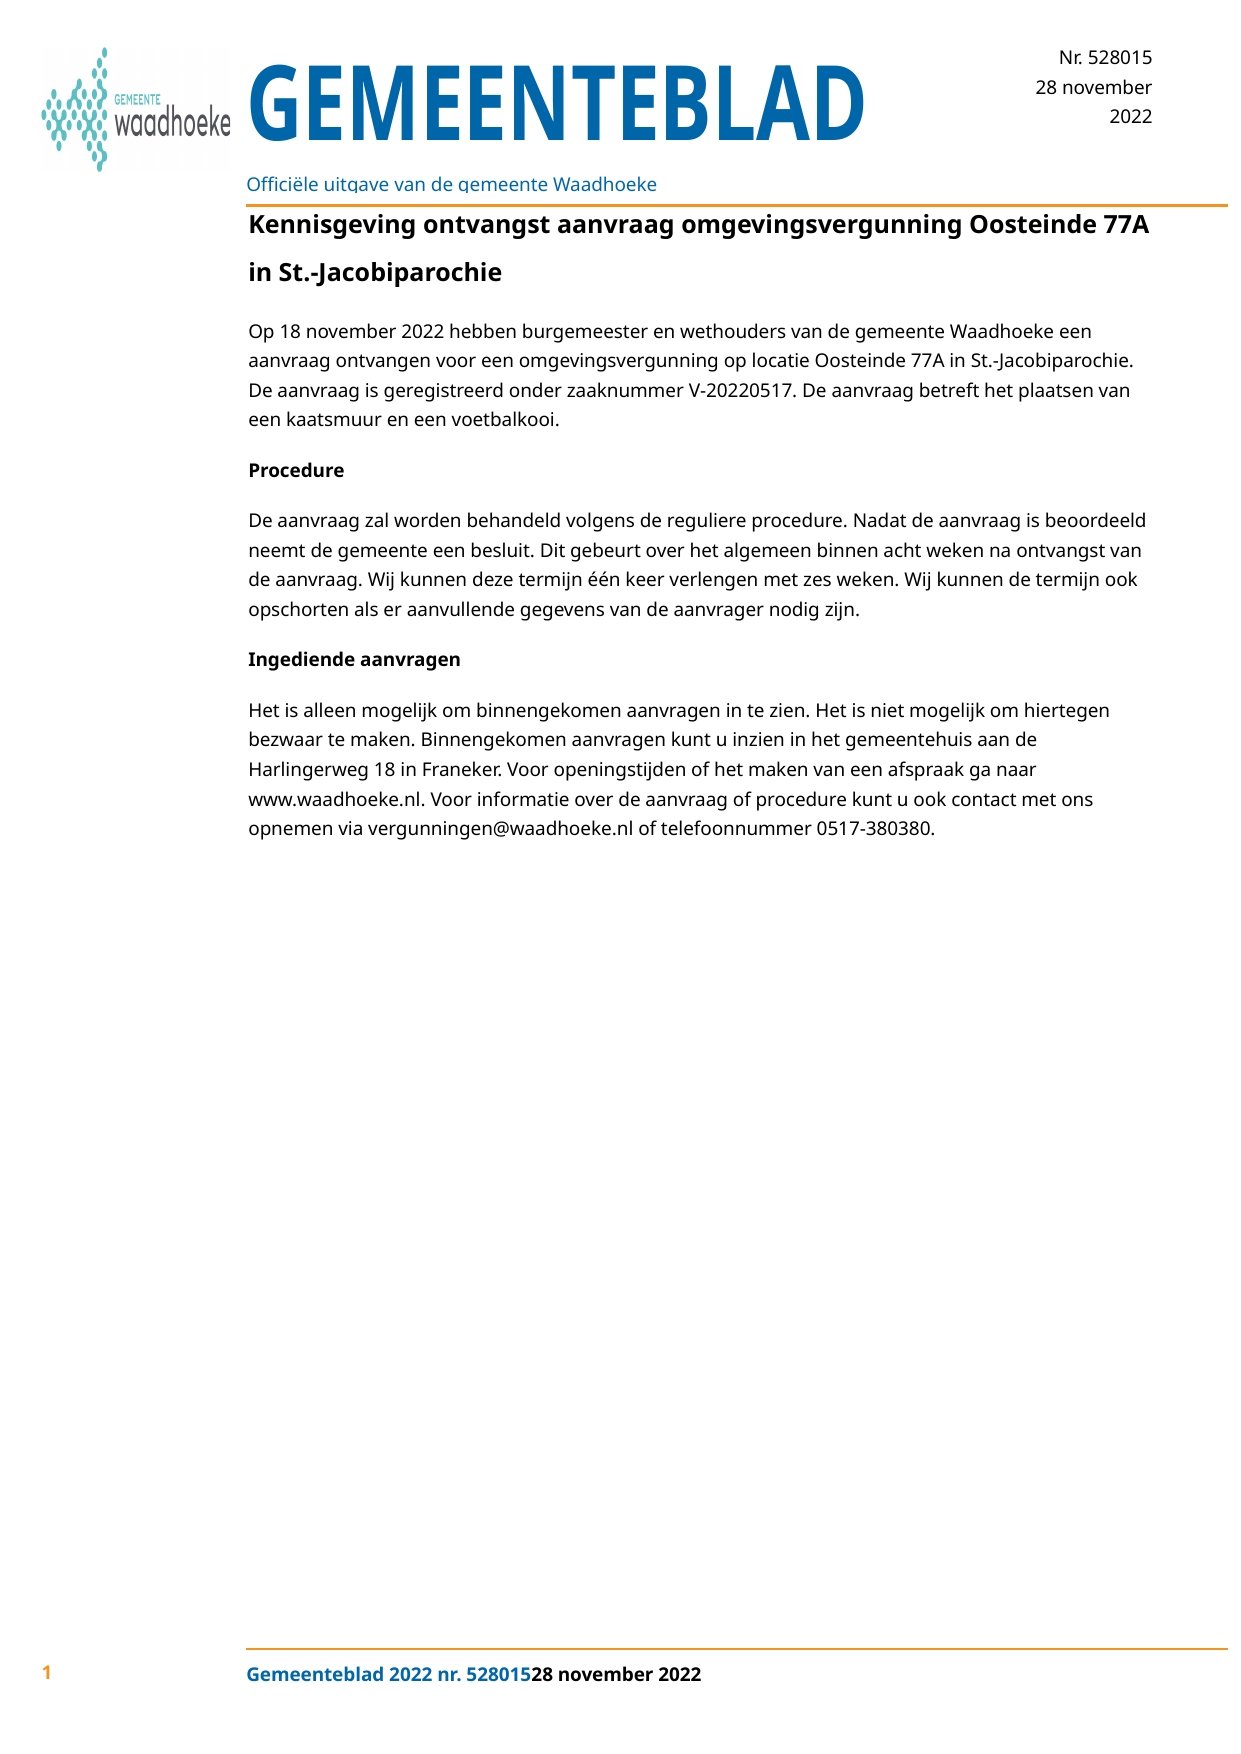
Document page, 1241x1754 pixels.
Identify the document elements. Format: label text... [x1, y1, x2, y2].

text Ingediende aanvragen [248, 647, 1152, 672]
picture [41, 47, 231, 172]
text Kennisgeving ontvangst aanvraag omgevingsvergunning Oosteinde 77A in St.-Jacobiparochie [248, 207, 1152, 288]
text De aanvraag zal worden behandeld volgens de reguliere procedure. Nadat de aanvraag is beoordeeld neemt de gemeente een besluit. Dit gebeurt over het algemeen binnen acht weken na ontvangst van de aanvraag. Wij kunnen deze termijn één keer verlengen met zes weken. Wij kunnen de termijn ook opschorten als er aanvullende gegevens van de aanvrager nodig zijn. [248, 507, 1152, 622]
text Procedure [248, 457, 1152, 483]
text Het is alleen mogelijk om binnengekomen aanvragen in te zien. Het is niet mogelijk om hiertegen bezwaar te maken. Binnengekomen aanvragen kunt u inzien in het gemeentehuis aan de Harlingerweg 18 in Franeker. Voor openingstijden of het maken van een afspraak ga naar www.waadhoeke.nl. Voor informatie over de aanvraag of procedure kunt u ook contact met ons opnemen via vergunningen@waadhoeke.nl of telefoonnummer 0517-380380. [248, 697, 1152, 841]
text Op 18 november 2022 hebben burgemeester en wethouders van de gemeente Waadhoeke een aanvraag ontvangen voor een omgevingsvergunning op locatie Oosteinde 77A in St.-Jacobiparochie. De aanvraag is geregistreerd onder zaaknummer V-20220517. De aanvraag betreft het plaatsen van een kaatsmuur en een voetbalkooi. [248, 318, 1152, 432]
